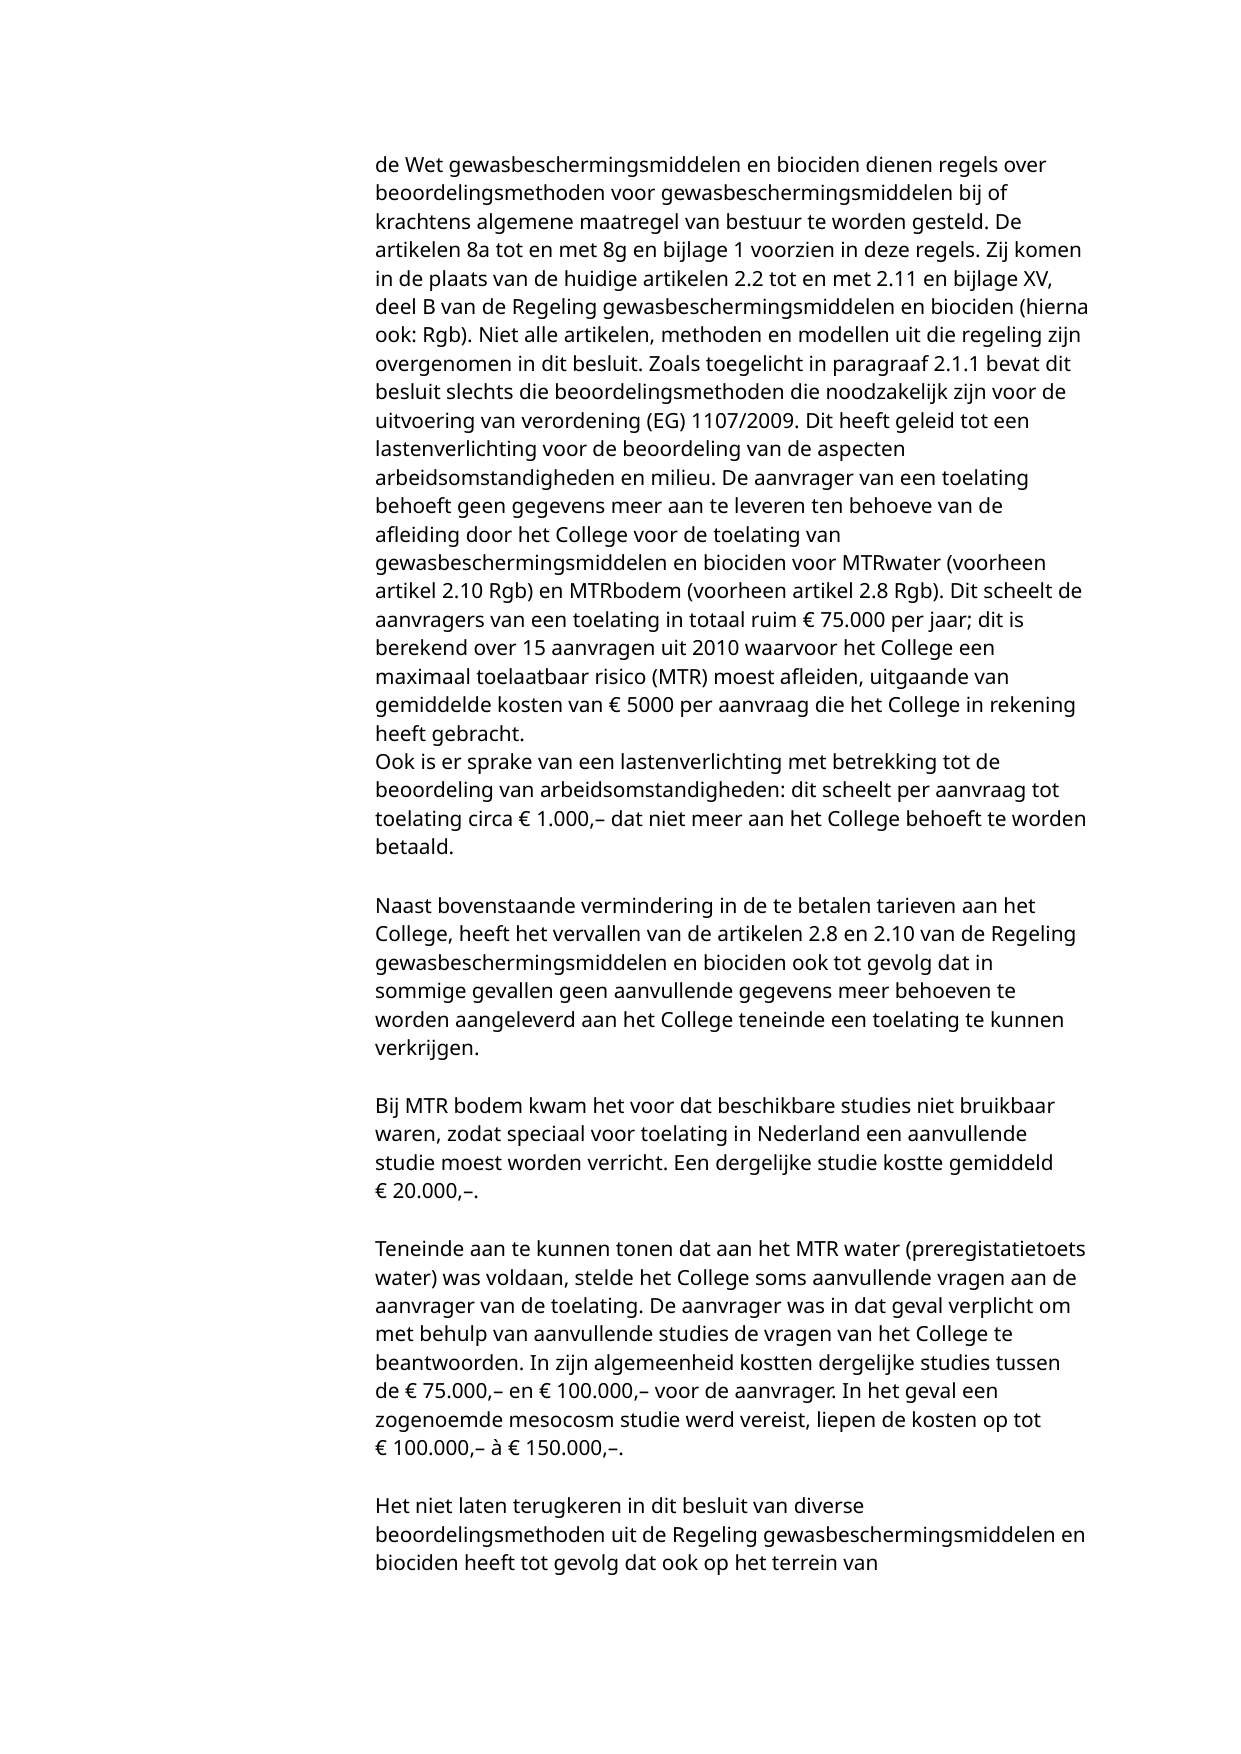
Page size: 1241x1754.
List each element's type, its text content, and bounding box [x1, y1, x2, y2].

text de Wet gewasbeschermingsmiddelen en biociden dienen regels over beoordelingsmethoden voor gewasbeschermingsmiddelen bij of krachtens algemene maatregel van bestuur te worden gesteld. De artikelen 8a tot en met 8g en bijlage 1 voorzien in deze regels. Zij komen in de plaats van de huidige artikelen 2.2 tot en met 2.11 en bijlage XV, deel B van de Regeling gewasbeschermingsmiddelen en biociden (hierna ook: Rgb). Niet alle artikelen, methoden en modellen uit die regeling zijn overgenomen in dit besluit. Zoals toegelicht in paragraaf 2.1.1 bevat dit besluit slechts die beoordelingsmethoden die noodzakelijk zijn voor de uitvoering van verordening (EG) 1107/2009. Dit heeft geleid tot een lastenverlichting voor de beoordeling van de aspecten arbeidsomstandigheden en milieu. De aanvrager van een toelating behoeft geen gegevens meer aan te leveren ten behoeve van de afleiding door het College voor de toelating van gewasbeschermingsmiddelen en biociden voor MTRwater (voorheen artikel 2.10 Rgb) en MTRbodem (voorheen artikel 2.8 Rgb). Dit scheelt de aanvragers van een toelating in totaal ruim € 75.000 per jaar; dit is berekend over 15 aanvragen uit 2010 waarvoor het College een maximaal toelaatbaar risico (MTR) moest afleiden, uitgaande van gemiddelde kosten van € 5000 per aanvraag die het College in rekening heeft gebracht. [375, 150, 1090, 747]
text Bij MTR bodem kwam het voor dat beschikbare studies niet bruikbaar waren, zodat speciaal voor toelating in Nederland een aanvullende studie moest worden verricht. Een dergelijke studie kostte gemiddeld € 20.000,–. [375, 1091, 1090, 1205]
text Naast bovenstaande vermindering in de te betalen tarieven aan het College, heeft het vervallen van de artikelen 2.8 en 2.10 van de Regeling gewasbeschermingsmiddelen en biociden ook tot gevolg dat in sommige gevallen geen aanvullende gegevens meer behoeven te worden aangeleverd aan het College teneinde een toelating te kunnen verkrijgen. [375, 891, 1090, 1062]
text Ook is er sprake van een lastenverlichting met betrekking tot de beoordeling van arbeidsomstandigheden: dit scheelt per aanvraag tot toelating circa € 1.000,– dat niet meer aan het College behoeft te worden betaald. [375, 747, 1090, 861]
text Het niet laten terugkeren in dit besluit van diverse beoordelingsmethoden uit de Regeling gewasbeschermingsmiddelen en biociden heeft tot gevolg dat ook op het terrein van [375, 1491, 1090, 1577]
text Teneinde aan te kunnen tonen dat aan het MTR water (preregistatietoets water) was voldaan, stelde het College soms aanvullende vragen aan de aanvrager van de toelating. De aanvrager was in dat geval verplicht om met behulp van aanvullende studies de vragen van het College te beantwoorden. In zijn algemeenheid kostten dergelijke studies tussen de € 75.000,– en € 100.000,– voor de aanvrager. In het geval een zogenoemde mesocosm studie werd vereist, liepen de kosten op tot € 100.000,– à € 150.000,–. [375, 1234, 1090, 1462]
